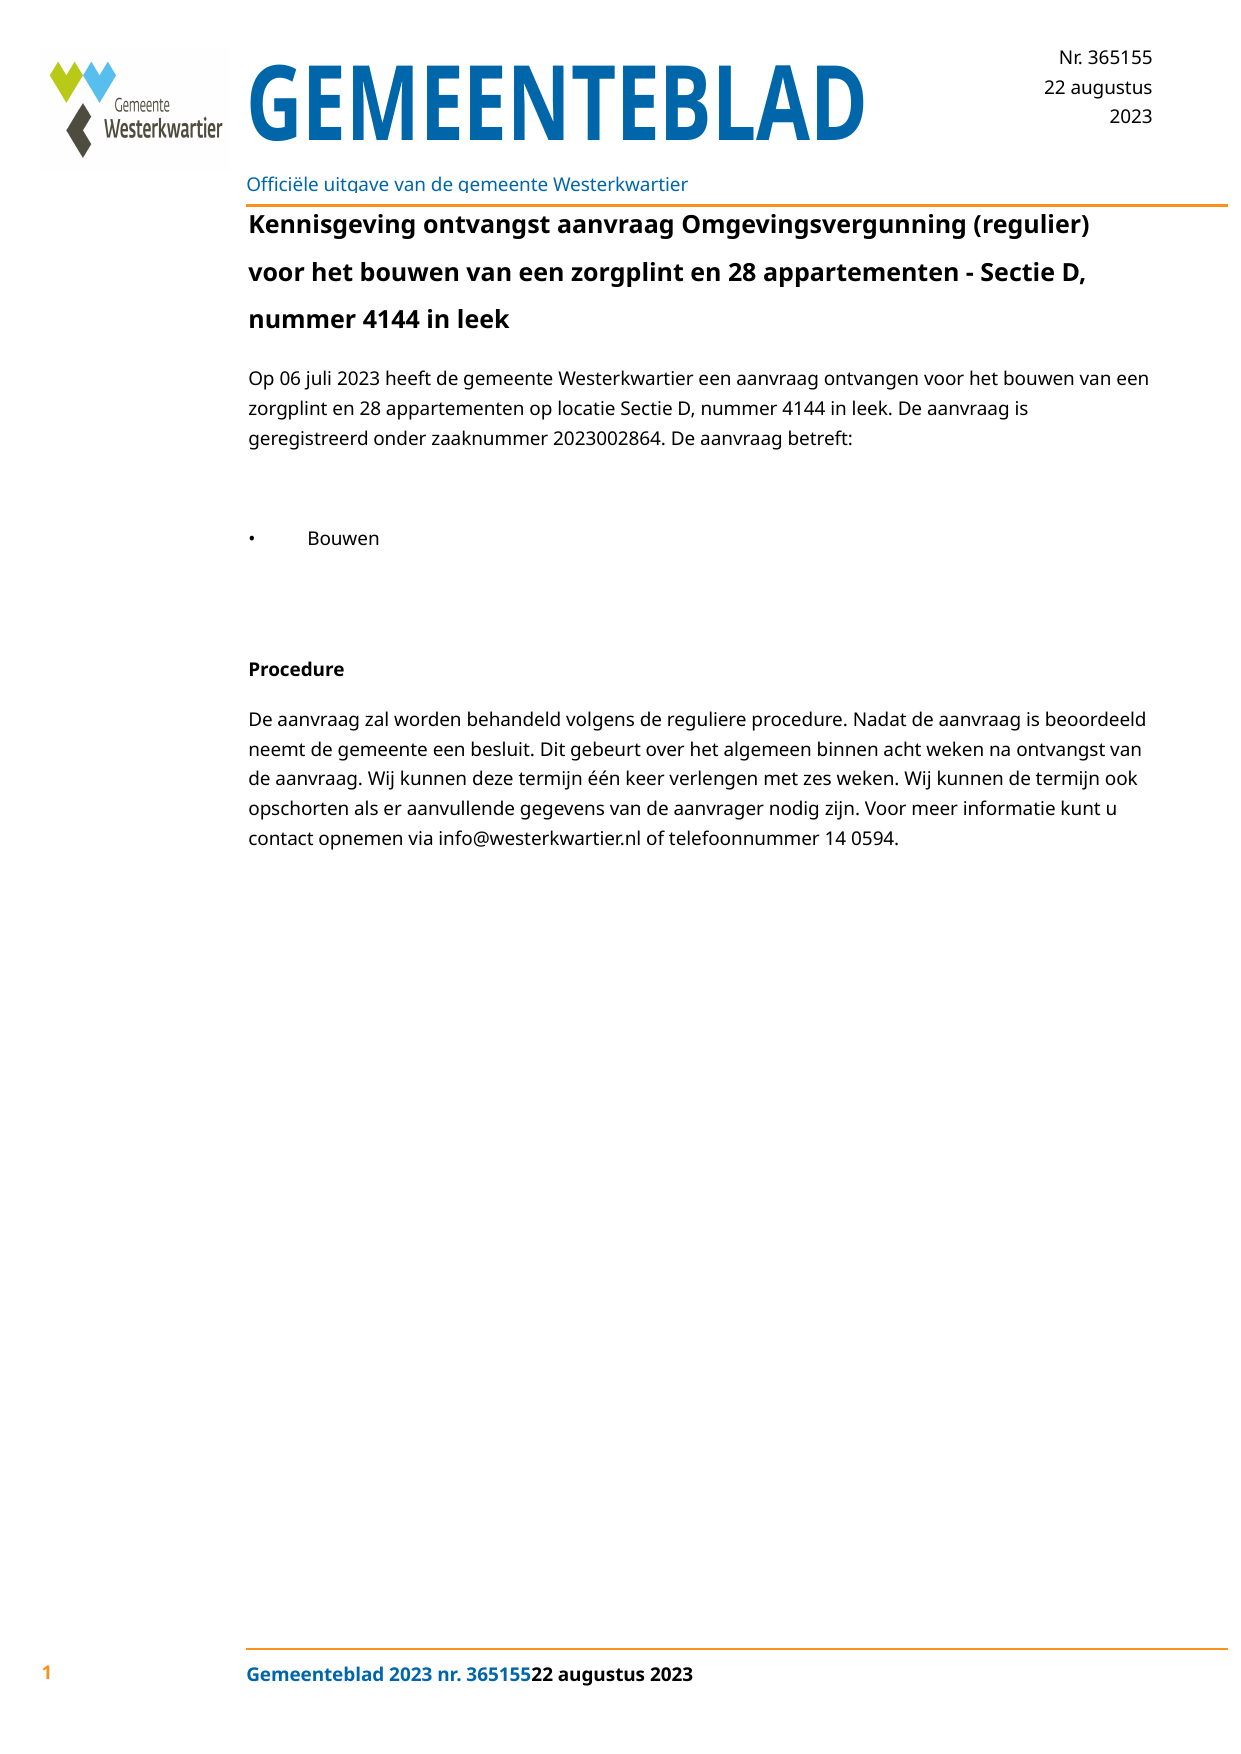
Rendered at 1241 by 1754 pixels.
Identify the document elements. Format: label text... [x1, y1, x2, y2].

list Bouwen [248, 526, 1152, 551]
text Kennisgeving ontvangst aanvraag Omgevingsvergunning (regulier) voor het bouwen van een zorgplint en 28 appartementen - Sectie D, nummer 4144 in leek [248, 207, 1152, 336]
text Op 06 juli 2023 heeft de gemeente Westerkwartier een aanvraag ontvangen voor het bouwen van een zorgplint en 28 appartementen op locatie Sectie D, nummer 4144 in leek. De aanvraag is geregistreerd onder zaaknummer 2023002864. De aanvraag betreft: [248, 366, 1152, 450]
picture [41, 47, 231, 172]
text De aanvraag zal worden behandeld volgens de reguliere procedure. Nadat de aanvraag is beoordeeld neemt de gemeente een besluit. Dit gebeurt over het algemeen binnen acht weken na ontvangst van de aanvraag. Wij kunnen deze termijn één keer verlengen met zes weken. Wij kunnen de termijn ook opschorten als er aanvullende gegevens van de aanvrager nodig zijn. Voor meer informatie kunt u contact opnemen via info@westerkwartier.nl of telefoonnummer 14 0594. [248, 706, 1152, 850]
text Procedure [248, 656, 1152, 682]
